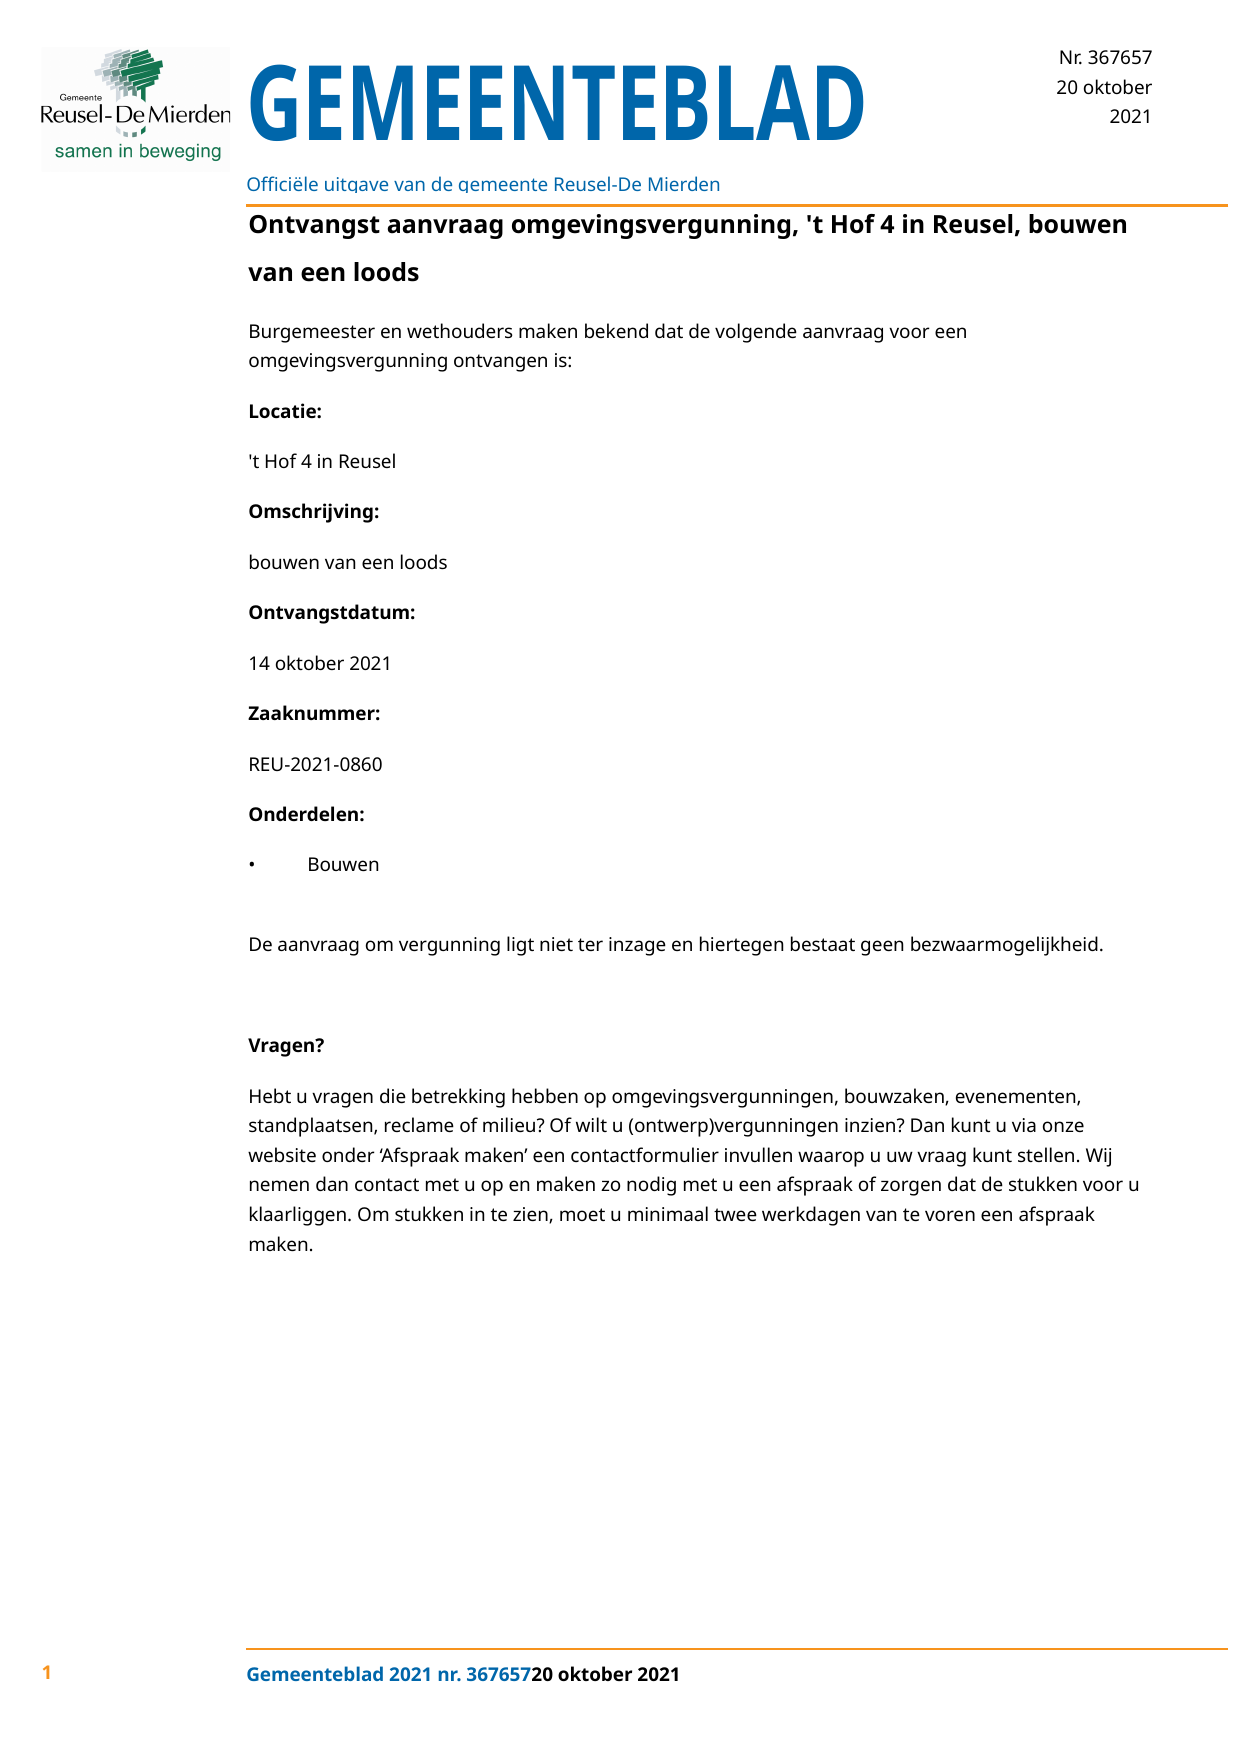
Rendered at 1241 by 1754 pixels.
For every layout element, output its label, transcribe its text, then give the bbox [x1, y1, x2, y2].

text Locatie: [248, 398, 1152, 424]
text 14 oktober 2021 [248, 650, 1152, 676]
text De aanvraag om vergunning ligt niet ter inzage en hiertegen bestaat geen bezwaarmogelijkheid. [248, 932, 1152, 957]
text Zaaknummer: [248, 700, 1152, 726]
text Ontvangst aanvraag omgevingsvergunning, 't Hof 4 in Reusel, bouwen van een loods [248, 207, 1152, 288]
text Omschrijving: [248, 499, 1152, 524]
text Burgemeester en wethouders maken bekend dat de volgende aanvraag voor een omgevingsvergunning ontvangen is: [248, 318, 1152, 373]
text Ontvangstdatum: [248, 599, 1152, 625]
text Vragen? [248, 1032, 1152, 1058]
text 't Hof 4 in Reusel [248, 448, 1152, 474]
text REU-2021-0860 [248, 751, 1152, 777]
text Onderdelen: [248, 801, 1152, 827]
text Hebt u vragen die betrekking hebben op omgevingsvergunningen, bouwzaken, evenementen, standplaatsen, reclame of milieu? Of wilt u (ontwerp)vergunningen inzien? Dan kunt u via onze website onder ‘Afspraak maken’ een contactformulier invullen waarop u uw vraag kunt stellen. Wij nemen dan contact met u op en maken zo nodig met u een afspraak of zorgen dat de stukken voor u klaarliggen. Om stukken in te zien, moet u minimaal twee werkdagen van te voren een afspraak maken. [248, 1083, 1152, 1257]
list Bouwen [248, 852, 1152, 877]
picture [41, 47, 231, 172]
text bouwen van een loods [248, 549, 1152, 575]
